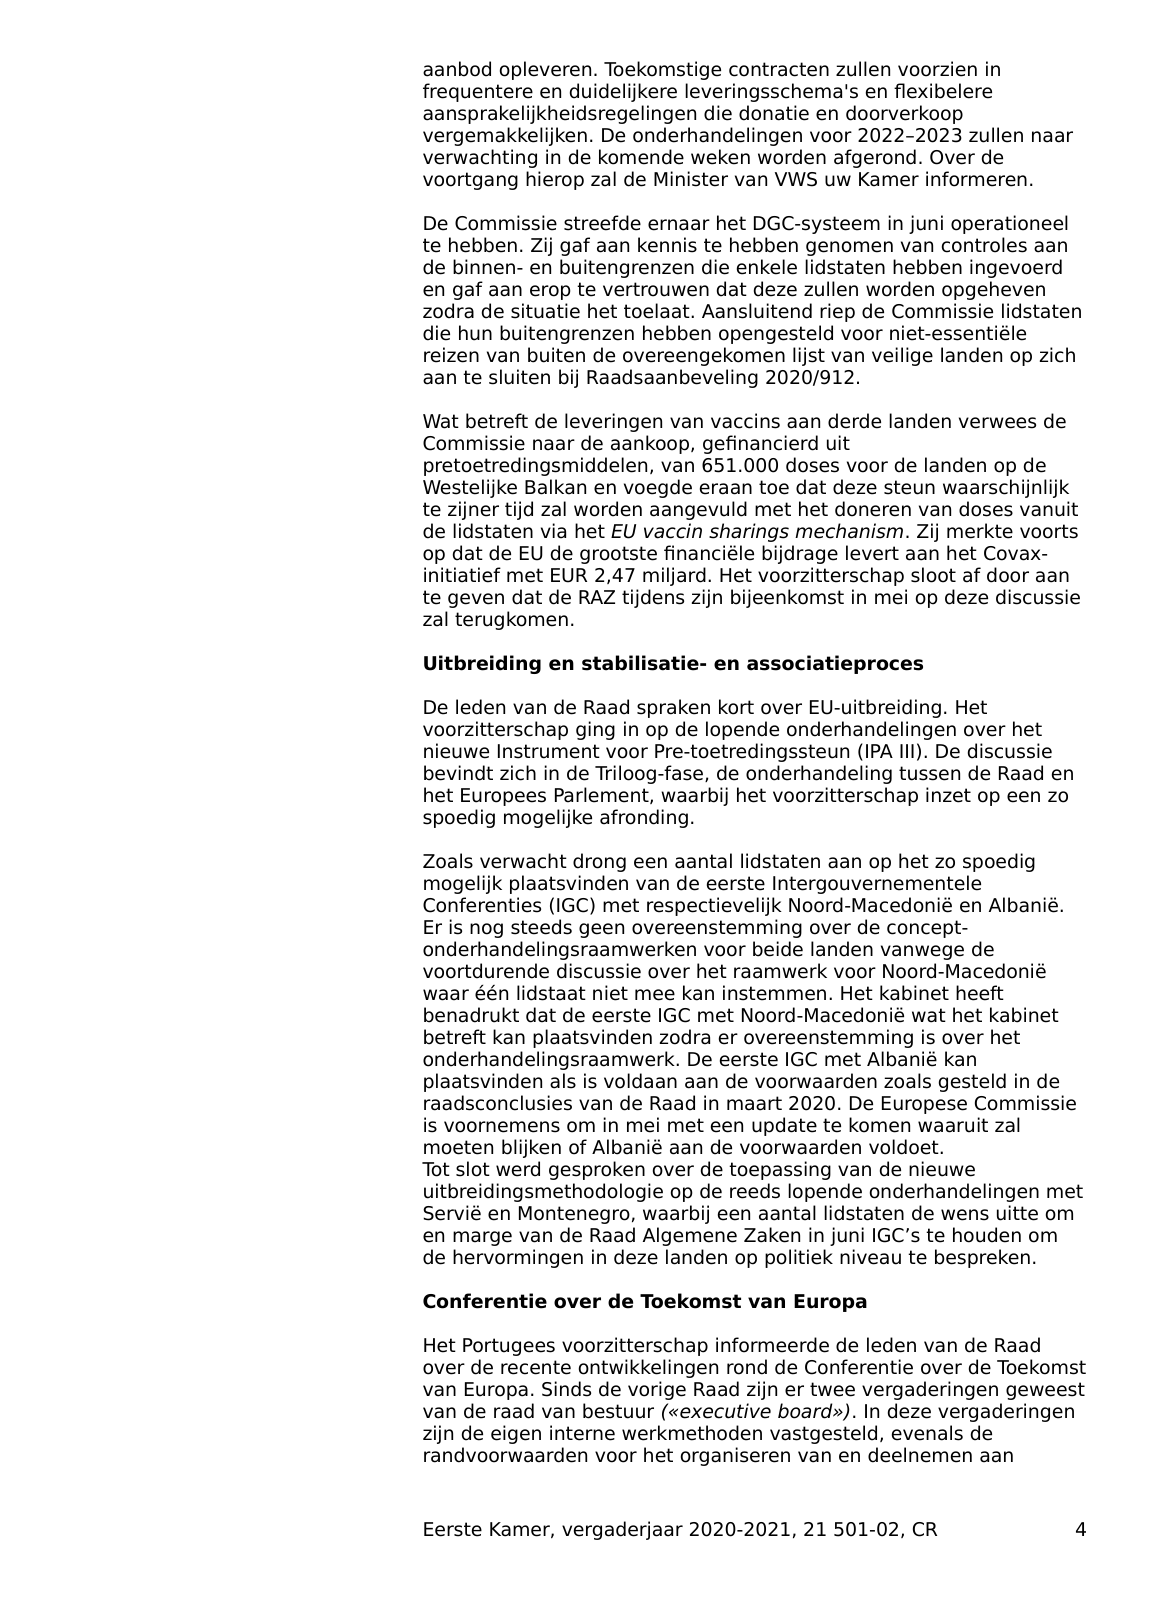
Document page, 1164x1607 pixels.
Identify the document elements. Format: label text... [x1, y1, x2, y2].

subtitle Uitbreiding en stabilisatie- en associatieproces [422, 653, 1087, 675]
text De Commissie streefde ernaar het DGC-systeem in juni operationeel te hebben. Zij gaf aan kennis te hebben genomen van controles aan de binnen- en buitengrenzen die enkele lidstaten hebben ingevoerd en gaf aan erop te vertrouwen dat deze zullen worden opgeheven zodra de situatie het toelaat. Aansluitend riep de Commissie lidstaten die hun buitengrenzen hebben opengesteld voor niet-essentiële reizen van buiten de overeengekomen lijst van veilige landen op zich aan te sluiten bij Raadsaanbeveling 2020/912. [422, 213, 1087, 389]
subtitle Conferentie over de Toekomst van Europa [422, 1291, 1087, 1313]
text Wat betreft de leveringen van vaccins aan derde landen verwees de Commissie naar de aankoop, gefinancierd uit pretoetredingsmiddelen, van 651.000 doses voor de landen op de Westelijke Balkan en voegde eraan toe dat deze steun waarschijnlijk te zijner tijd zal worden aangevuld met het doneren van doses vanuit de lidstaten via het EU vaccin sharings mechanism. Zij merkte voorts op dat de EU de grootste financiële bijdrage levert aan het Covax-initiatief met EUR 2,47 miljard. Het voorzitterschap sloot af door aan te geven dat de RAZ tijdens zijn bijeenkomst in mei op deze discussie zal terugkomen. [422, 411, 1087, 631]
text Zoals verwacht drong een aantal lidstaten aan op het zo spoedig mogelijk plaatsvinden van de eerste Intergouvernementele Conferenties (IGC) met respectievelijk Noord-Macedonië en Albanië. Er is nog steeds geen overeenstemming over de concept-onderhandelingsraamwerken voor beide landen vanwege de voortdurende discussie over het raamwerk voor Noord-Macedonië waar één lidstaat niet mee kan instemmen. Het kabinet heeft benadrukt dat de eerste IGC met Noord-Macedonië wat het kabinet betreft kan plaatsvinden zodra er overeenstemming is over het onderhandelingsraamwerk. De eerste IGC met Albanië kan plaatsvinden als is voldaan aan de voorwaarden zoals gesteld in de raadsconclusies van de Raad in maart 2020. De Europese Commissie is voornemens om in mei met een update te komen waaruit zal moeten blijken of Albanië aan de voorwaarden voldoet. [422, 851, 1087, 1159]
text Tot slot werd gesproken over de toepassing van de nieuwe uitbreidingsmethodologie op de reeds lopende onderhandelingen met Servië en Montenegro, waarbij een aantal lidstaten de wens uitte om en marge van de Raad Algemene Zaken in juni IGC’s te houden om de hervormingen in deze landen op politiek niveau te bespreken. [422, 1159, 1087, 1269]
text De leden van de Raad spraken kort over EU-uitbreiding. Het voorzitterschap ging in op de lopende onderhandelingen over het nieuwe Instrument voor Pre-toetredingssteun (IPA III). De discussie bevindt zich in de Triloog-fase, de onderhandeling tussen de Raad en het Europees Parlement, waarbij het voorzitterschap inzet op een zo spoedig mogelijke afronding. [422, 697, 1087, 829]
text Het Portugees voorzitterschap informeerde de leden van de Raad over de recente ontwikkelingen rond de Conferentie over de Toekomst van Europa. Sinds de vorige Raad zijn er twee vergaderingen geweest van de raad van bestuur («executive board»). In deze vergaderingen zijn de eigen interne werkmethoden vastgesteld, evenals de randvoorwaarden voor het organiseren van en deelnemen aan [422, 1335, 1087, 1467]
text aanbod opleveren. Toekomstige contracten zullen voorzien in frequentere en duidelijkere leveringsschema's en flexibelere aansprakelijkheidsregelingen die donatie en doorverkoop vergemakkelijken. De onderhandelingen voor 2022–2023 zullen naar verwachting in de komende weken worden afgerond. Over de voortgang hierop zal de Minister van VWS uw Kamer informeren. [422, 59, 1087, 191]
